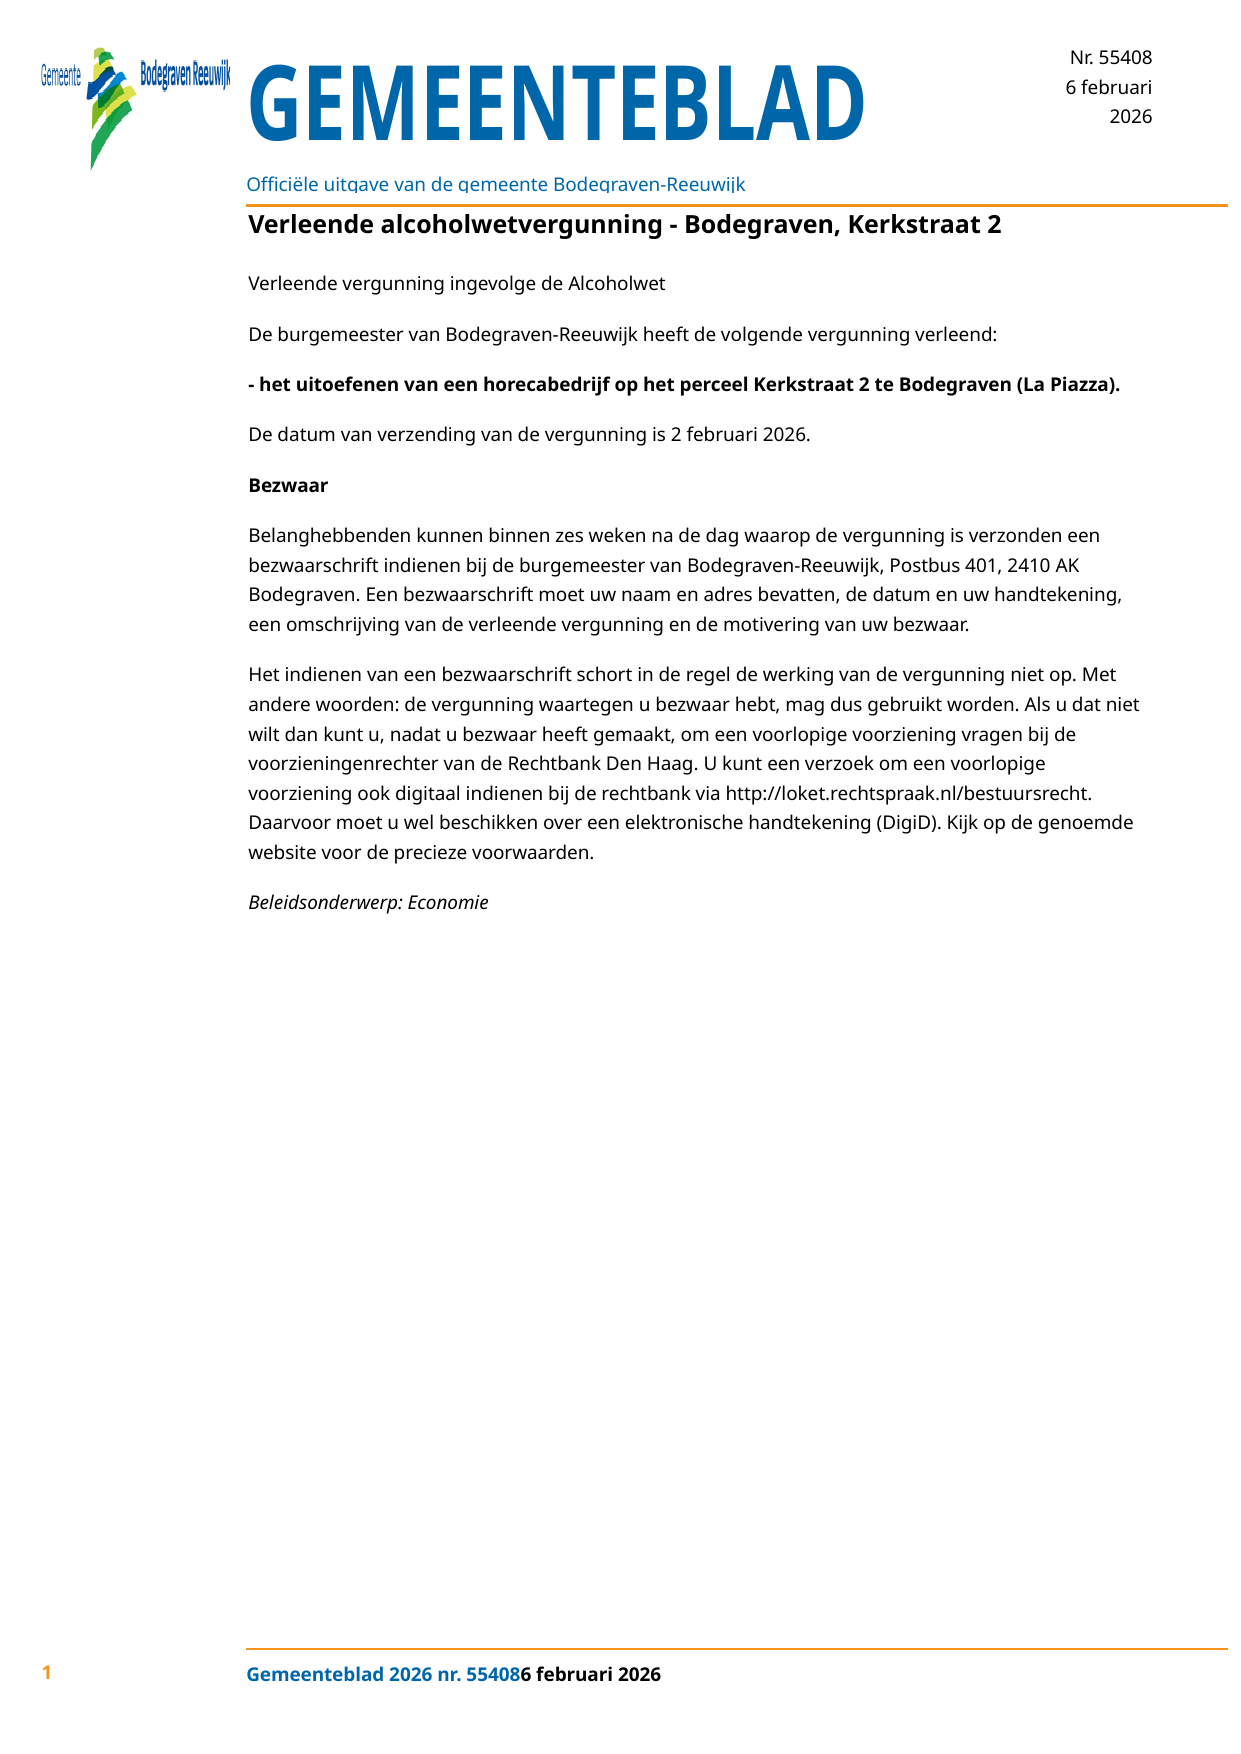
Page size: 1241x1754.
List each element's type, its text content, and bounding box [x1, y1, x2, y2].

text De burgemeester van Bodegraven-Reeuwijk heeft de volgende vergunning verleend: [248, 321, 1152, 346]
text Verleende vergunning ingevolge de Alcoholwet [248, 270, 1152, 296]
text Belanghebbenden kunnen binnen zes weken na de dag waarop de vergunning is verzonden een bezwaarschrift indienen bij de burgemeester van Bodegraven-Reeuwijk, Postbus 401, 2410 AK Bodegraven. Een bezwaarschrift moet uw naam en adres bevatten, de datum en uw handtekening, een omschrijving van de verleende vergunning en de motivering van uw bezwaar. [248, 522, 1152, 637]
text Verleende alcoholwetvergunning - Bodegraven, Kerkstraat 2 [248, 207, 1152, 241]
text De datum van verzending van de vergunning is 2 februari 2026. [248, 422, 1152, 447]
text - het uitoefenen van een horecabedrijf op het perceel Kerkstraat 2 te Bodegraven (La Piazza). [248, 371, 1152, 397]
picture [41, 47, 231, 172]
text Beleidsonderwerp: Economie [248, 889, 1152, 915]
text Het indienen van een bezwaarschrift schort in de regel de werking van de vergunning niet op. Met andere woorden: de vergunning waartegen u bezwaar hebt, mag dus gebruikt worden. Als u dat niet wilt dan kunt u, nadat u bezwaar heeft gemaakt, om een voorlopige voorziening vragen bij de voorzieningenrechter van de Rechtbank Den Haag. U kunt een verzoek om een voorlopige voorziening ook digitaal indienen bij de rechtbank via http://loket.rechtspraak.nl/bestuursrecht. Daarvoor moet u wel beschikken over een elektronische handtekening (DigiD). Kijk op de genoemde website voor de precieze voorwaarden. [248, 662, 1152, 865]
text Bezwaar [248, 472, 1152, 498]
